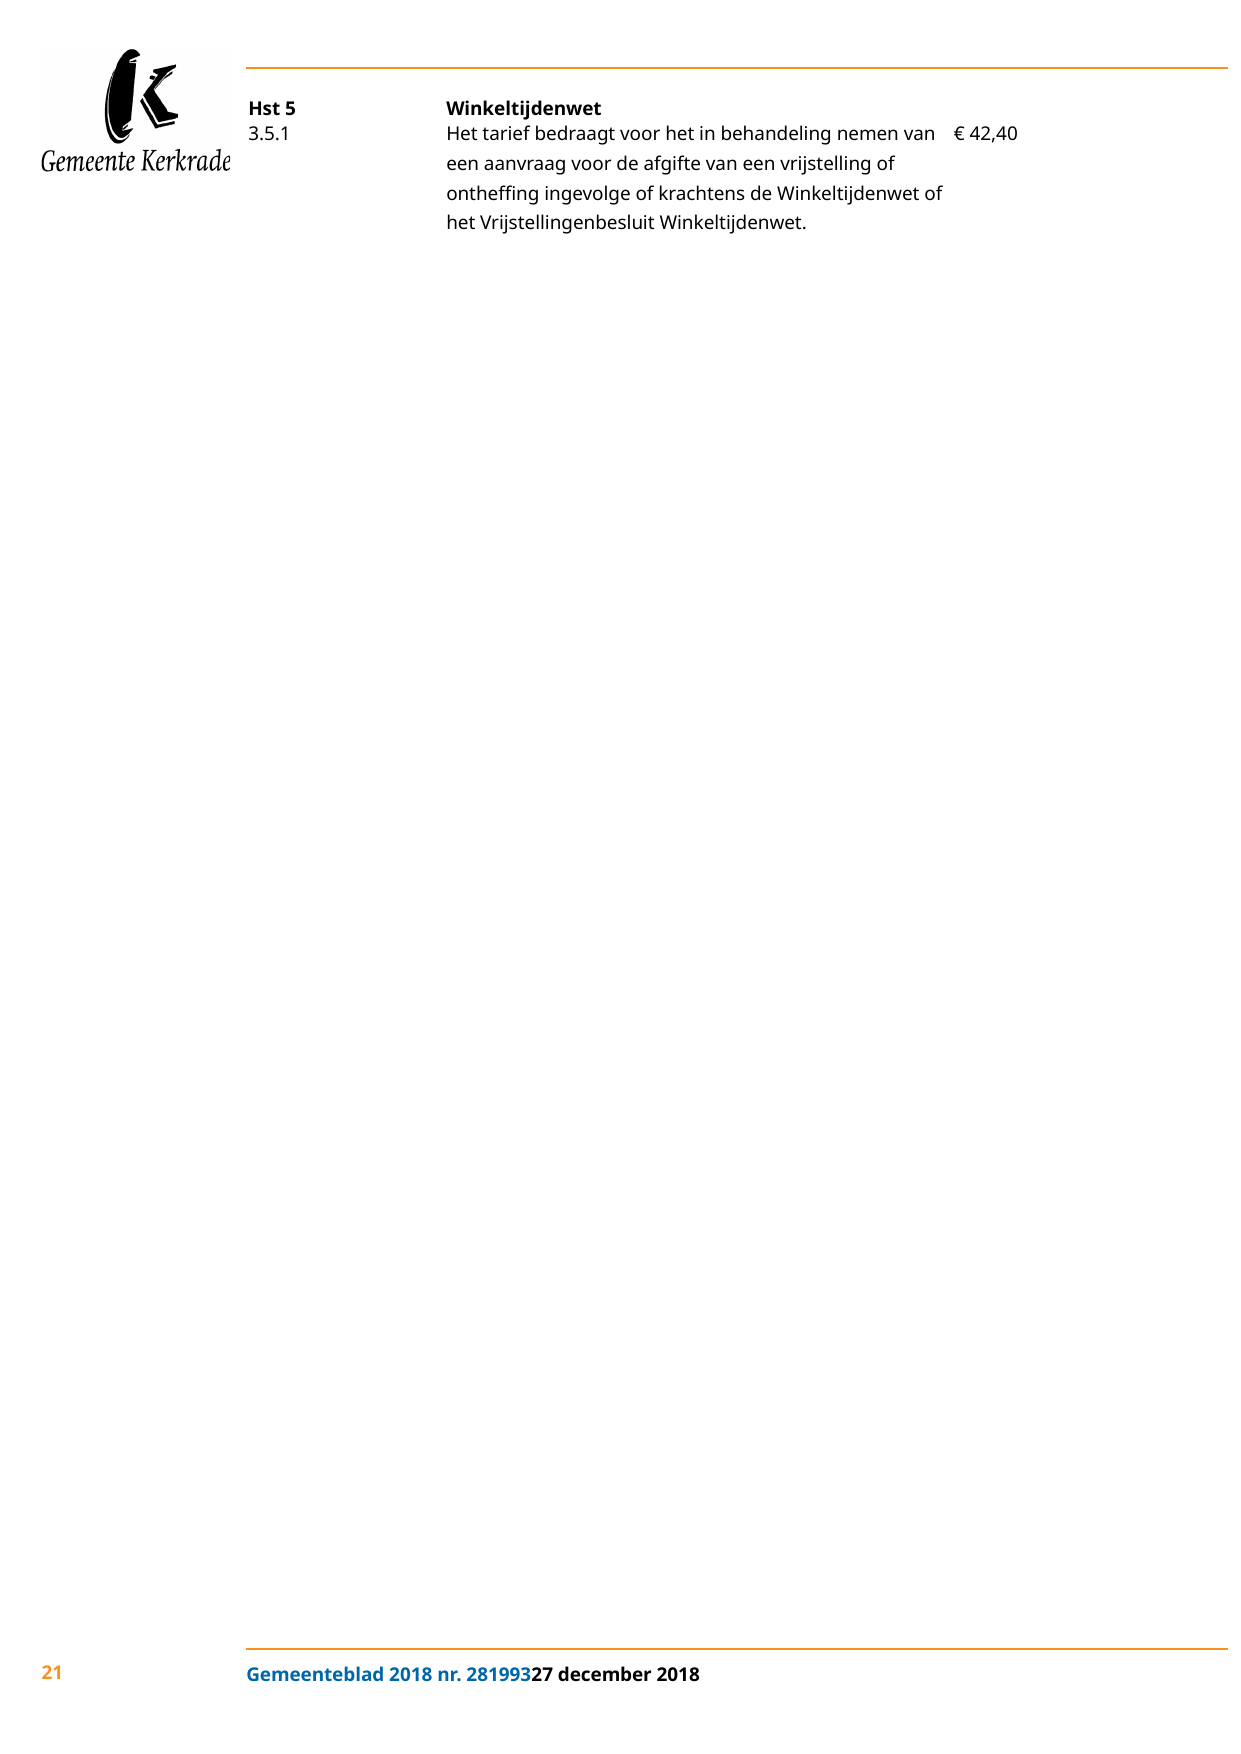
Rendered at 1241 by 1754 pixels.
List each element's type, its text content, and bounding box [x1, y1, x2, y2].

table_cell Het tarief bedraagt voor het in behandeling nemen van een aanvraag voor de afgifte van een vrijstelling of ontheffing ingevolge of krachtens de Winkeltijdenwet of het Vrijstellingenbesluit Winkeltijdenwet. [446, 121, 954, 235]
picture [41, 47, 231, 172]
table_cell € 42,40 [954, 121, 1152, 235]
table_cell Hst 5 [248, 95, 446, 121]
table_cell [954, 95, 1152, 121]
table_cell 3.5.1 [248, 121, 446, 235]
table_cell Winkeltijdenwet [446, 95, 954, 121]
